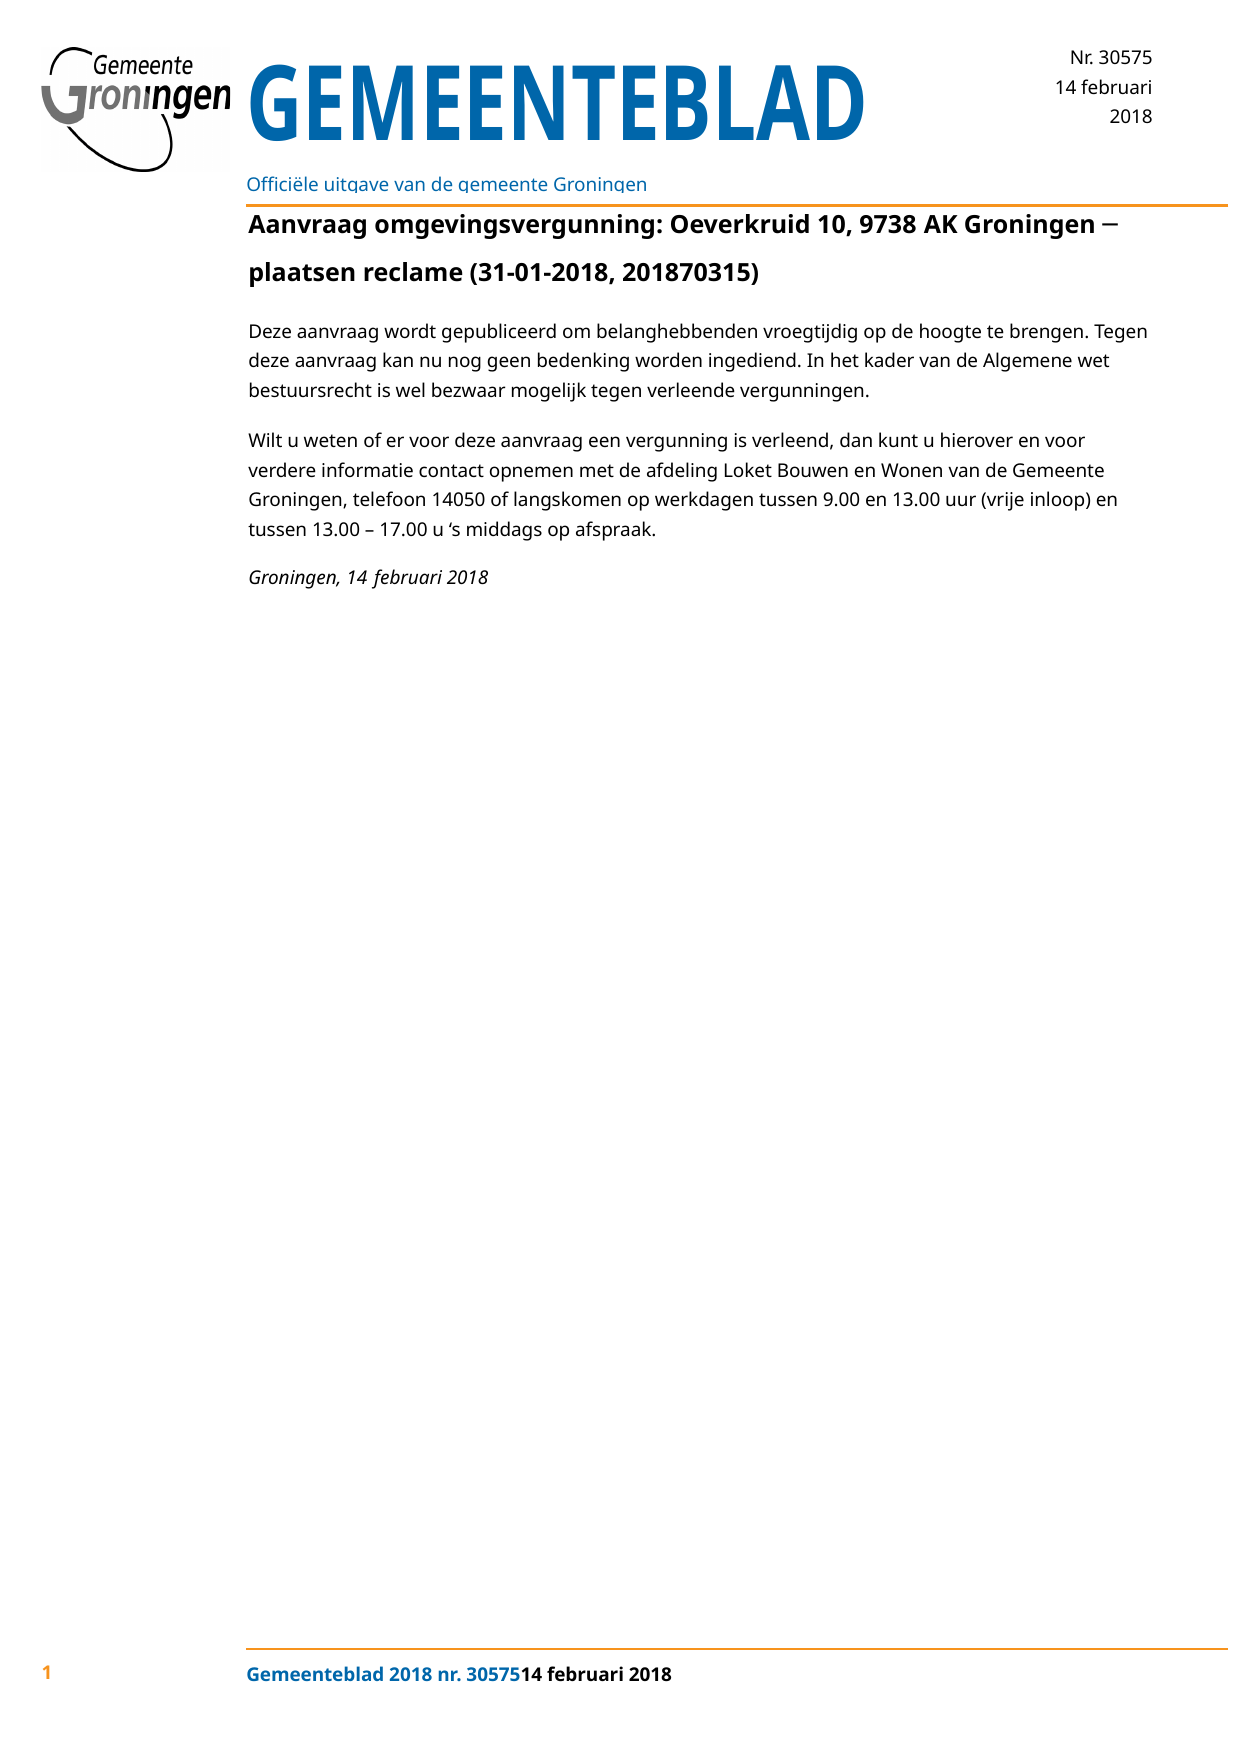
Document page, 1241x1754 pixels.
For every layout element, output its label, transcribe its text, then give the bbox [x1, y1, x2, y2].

text Aanvraag omgevingsvergunning: Oeverkruid 10, 9738 AK Groningen ─ plaatsen reclame (31-01-2018, 201870315) [248, 207, 1152, 288]
picture [41, 47, 231, 172]
text Deze aanvraag wordt gepubliceerd om belanghebbenden vroegtijdig op de hoogte te brengen. Tegen deze aanvraag kan nu nog geen bedenking worden ingediend. In het kader van de Algemene wet bestuursrecht is wel bezwaar mogelijk tegen verleende vergunningen. [248, 318, 1152, 403]
text Wilt u weten of er voor deze aanvraag een vergunning is verleend, dan kunt u hierover en voor verdere informatie contact opnemen met de afdeling Loket Bouwen en Wonen van de Gemeente Groningen, telefoon 14050 of langskomen op werkdagen tussen 9.00 en 13.00 uur (vrije inloop) en tussen 13.00 – 17.00 u ‘s middags op afspraak. [248, 427, 1152, 542]
text Groningen, 14 februari 2018 [248, 564, 1152, 590]
